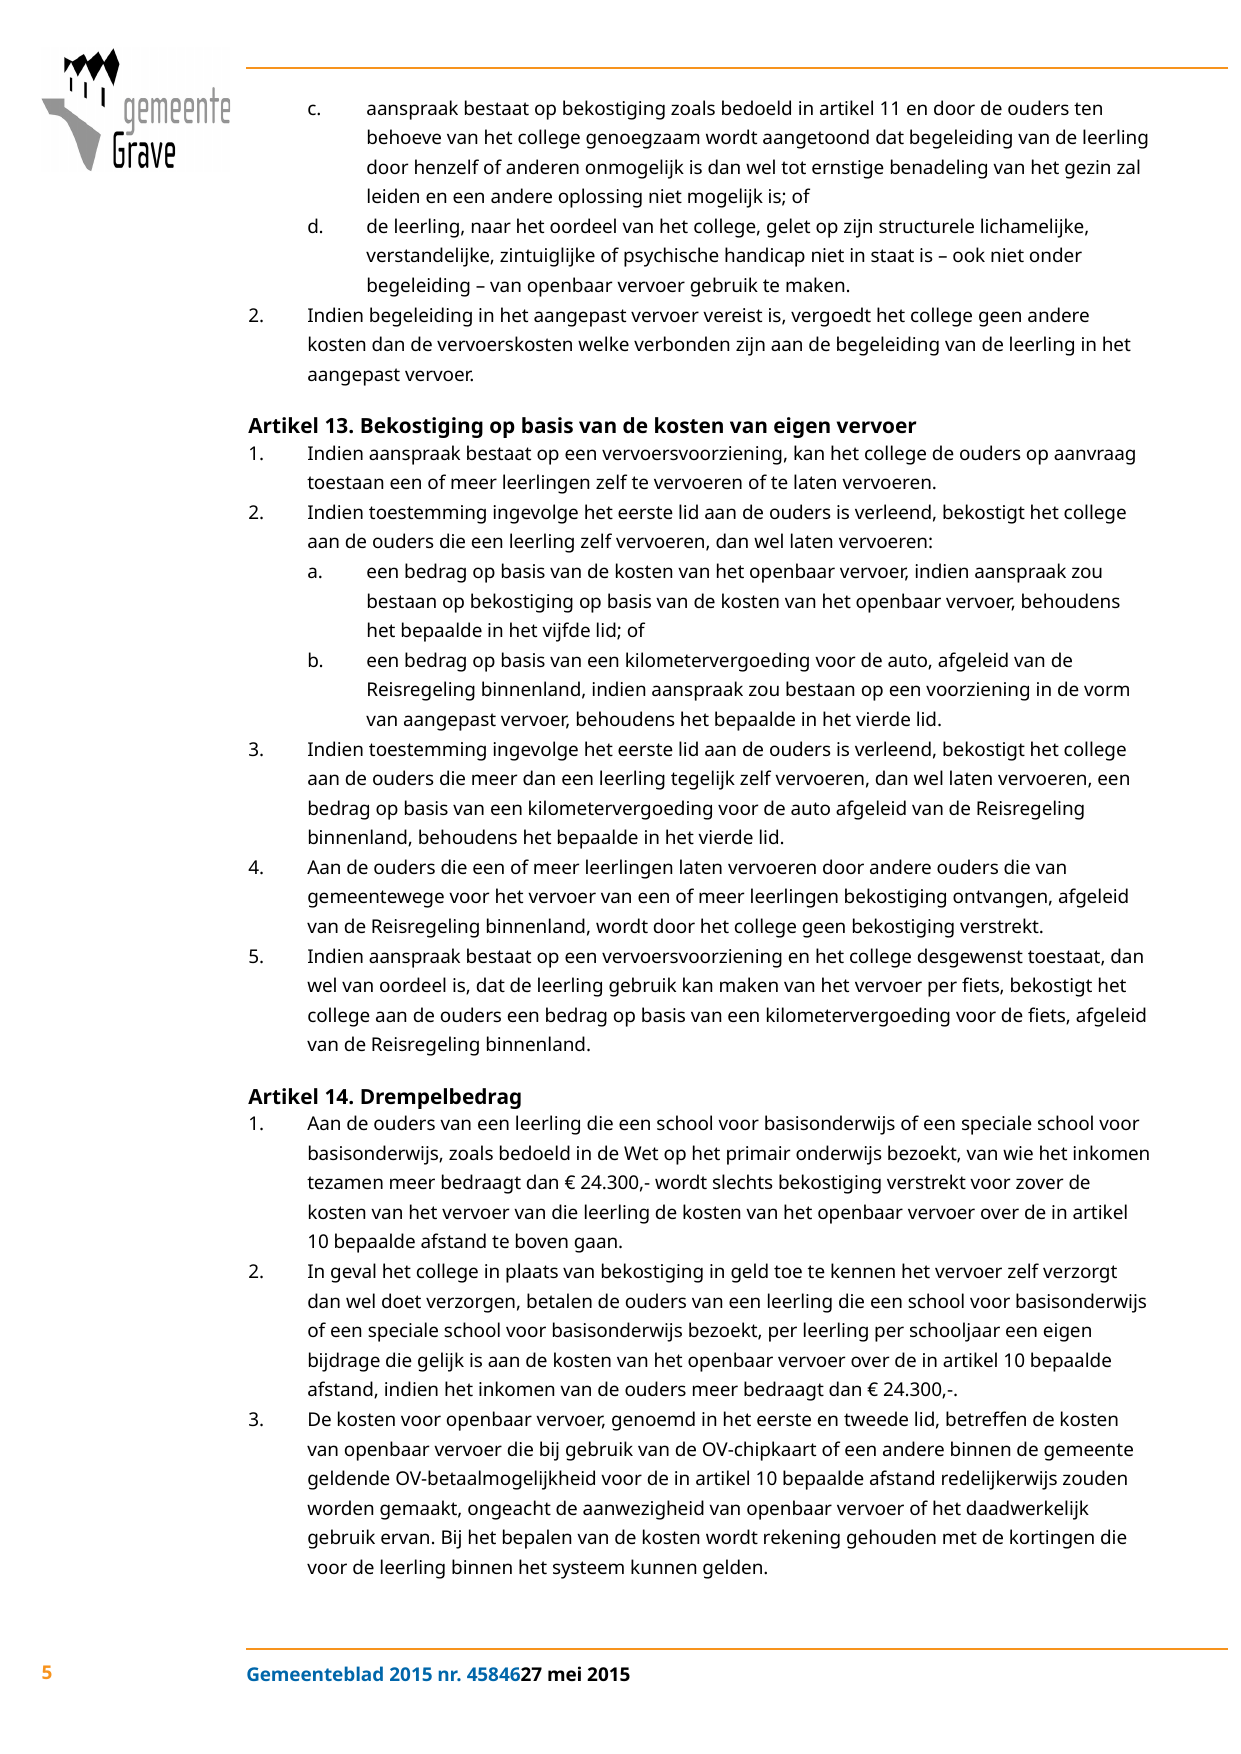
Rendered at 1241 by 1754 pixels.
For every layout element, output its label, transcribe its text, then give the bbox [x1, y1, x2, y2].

list Aan de ouders die een of meer leerlingen laten vervoeren door andere ouders die van gemeentewege voor het vervoer van een of meer leerlingen bekostiging ontvangen, afgeleid van de Reisregeling binnenland, wordt door het college geen bekostiging verstrekt. [248, 854, 1152, 939]
text Artikel 13. Bekostiging op basis van de kosten van eigen vervoer [248, 411, 1152, 440]
list In geval het college in plaats van bekostiging in geld toe te kennen het vervoer zelf verzorgt dan wel doet verzorgen, betalen de ouders van een leerling die een school voor basisonderwijs of een speciale school voor basisonderwijs bezoekt, per leerling per schooljaar een eigen bijdrage die gelijk is aan de kosten van het openbaar vervoer over de in artikel 10 bepaalde afstand, indien het inkomen van de ouders meer bedraagt dan € 24.300,-. [248, 1258, 1152, 1402]
list een bedrag op basis van de kosten van het openbaar vervoer, indien aanspraak zou bestaan op bekostiging op basis van de kosten van het openbaar vervoer, behoudens het bepaalde in het vijfde lid; of [307, 558, 1152, 643]
list Indien toestemming ingevolge het eerste lid aan de ouders is verleend, bekostigt het college aan de ouders die een leerling zelf vervoeren, dan wel laten vervoeren: [248, 499, 1152, 554]
picture [41, 47, 231, 172]
list De kosten voor openbaar vervoer, genoemd in het eerste en tweede lid, betreffen de kosten van openbaar vervoer die bij gebruik van de OV-chipkaart of een andere binnen de gemeente geldende OV-betaalmogelijkheid voor de in artikel 10 bepaalde afstand redelijkerwijs zouden worden gemaakt, ongeacht de aanwezigheid van openbaar vervoer of het daadwerkelijk gebruik ervan. Bij het bepalen van de kosten wordt rekening gehouden met de kortingen die voor de leerling binnen het systeem kunnen gelden. [248, 1406, 1152, 1580]
text Artikel 14. Drempelbedrag [248, 1082, 1152, 1110]
list Indien aanspraak bestaat op een vervoersvoorziening, kan het college de ouders op aanvraag toestaan een of meer leerlingen zelf te vervoeren of te laten vervoeren. [248, 440, 1152, 495]
list de leerling, naar het oordeel van het college, gelet op zijn structurele lichamelijke, verstandelijke, zintuiglijke of psychische handicap niet in staat is – ook niet onder begeleiding – van openbaar vervoer gebruik te maken. [307, 213, 1152, 298]
list Indien begeleiding in het aangepast vervoer vereist is, vergoedt het college geen andere kosten dan de vervoerskosten welke verbonden zijn aan de begeleiding van de leerling in het aangepast vervoer. [248, 302, 1152, 387]
list Indien aanspraak bestaat op een vervoersvoorziening en het college desgewenst toestaat, dan wel van oordeel is, dat de leerling gebruik kan maken van het vervoer per fiets, bekostigt het college aan de ouders een bedrag op basis van een kilometervergoeding voor de fiets, afgeleid van de Reisregeling binnenland. [248, 943, 1152, 1057]
list Aan de ouders van een leerling die een school voor basisonderwijs of een speciale school voor basisonderwijs, zoals bedoeld in de Wet op het primair onderwijs bezoekt, van wie het inkomen tezamen meer bedraagt dan € 24.300,- wordt slechts bekostiging verstrekt voor zover de kosten van het vervoer van die leerling de kosten van het openbaar vervoer over de in artikel 10 bepaalde afstand te boven gaan. [248, 1110, 1152, 1254]
list aanspraak bestaat op bekostiging zoals bedoeld in artikel 11 en door de ouders ten behoeve van het college genoegzaam wordt aangetoond dat begeleiding van de leerling door henzelf of anderen onmogelijk is dan wel tot ernstige benadeling van het gezin zal leiden en een andere oplossing niet mogelijk is; of [307, 95, 1152, 209]
list een bedrag op basis van een kilometervergoeding voor de auto, afgeleid van de Reisregeling binnenland, indien aanspraak zou bestaan op een voorziening in de vorm van aangepast vervoer, behoudens het bepaalde in het vierde lid. [307, 647, 1152, 732]
list Indien toestemming ingevolge het eerste lid aan de ouders is verleend, bekostigt het college aan de ouders die meer dan een leerling tegelijk zelf vervoeren, dan wel laten vervoeren, een bedrag op basis van een kilometervergoeding voor de auto afgeleid van de Reisregeling binnenland, behoudens het bepaalde in het vierde lid. [248, 736, 1152, 850]
